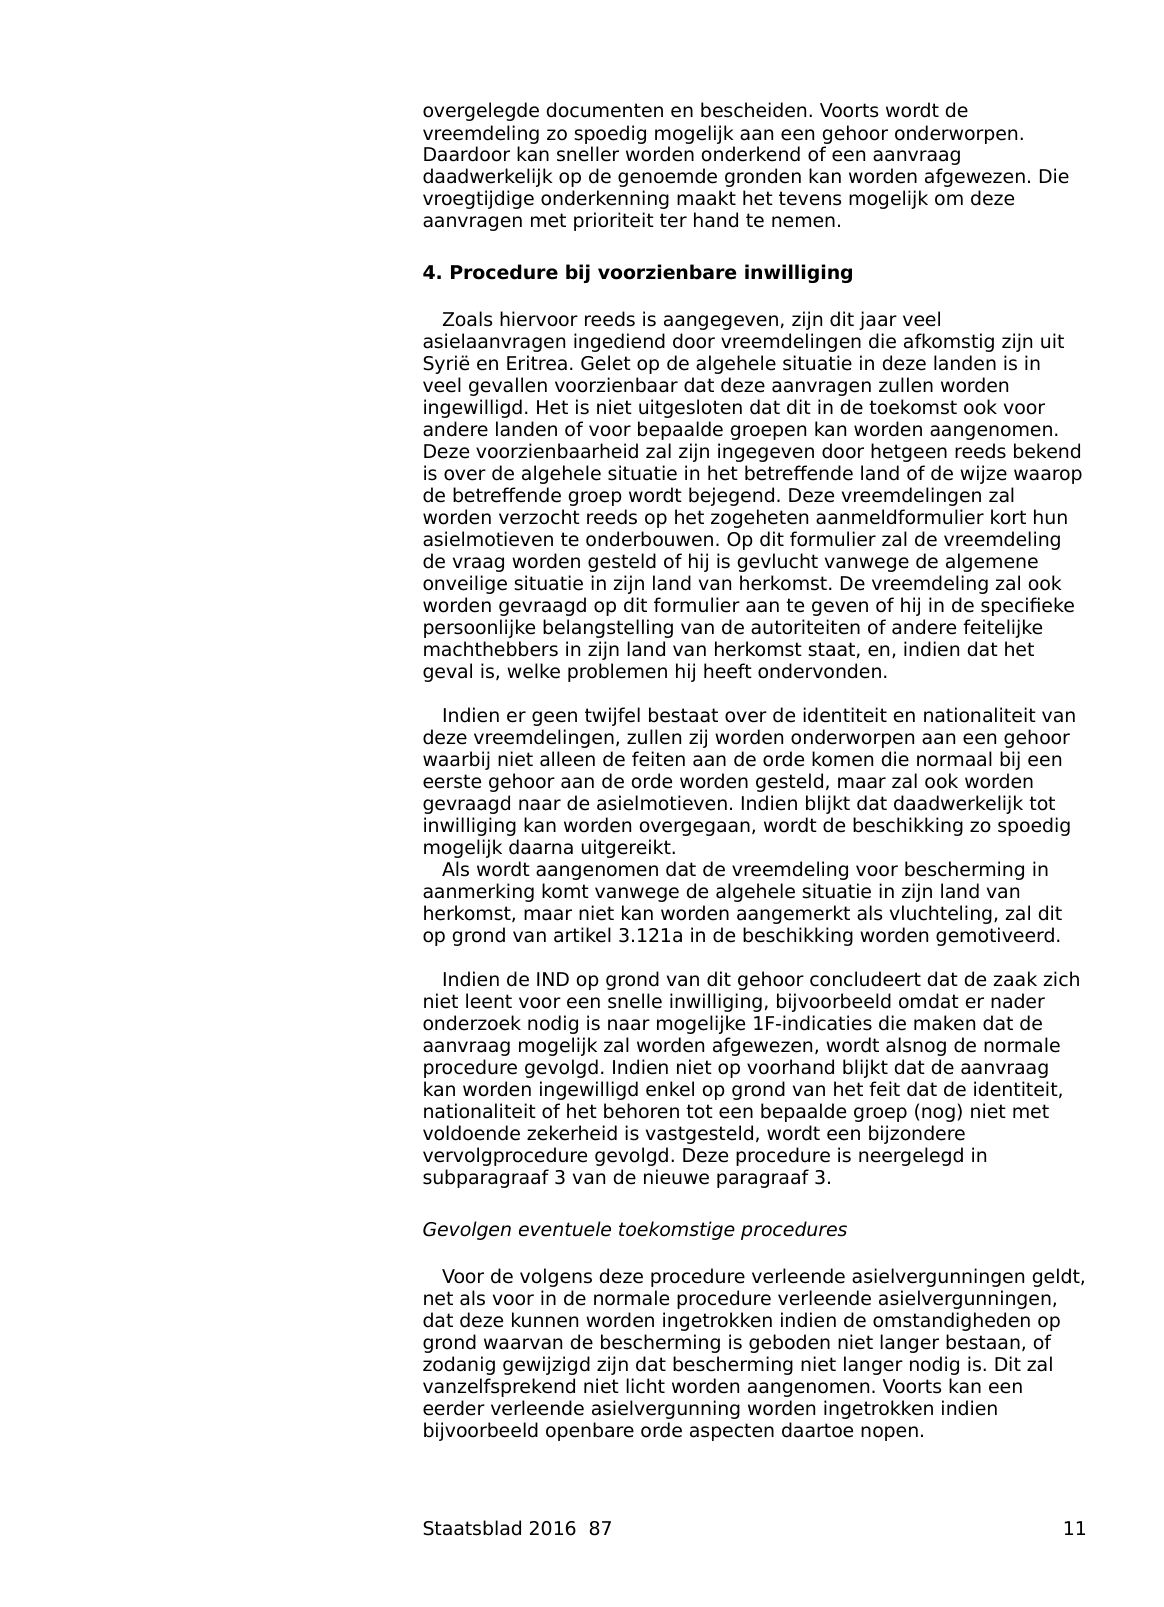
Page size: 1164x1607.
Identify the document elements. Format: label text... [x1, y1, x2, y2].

text Voor de volgens deze procedure verleende asielvergunningen geldt, net als voor in de normale procedure verleende asielvergunningen, dat deze kunnen worden ingetrokken indien de omstandigheden op grond waarvan de bescherming is geboden niet langer bestaan, of zodanig gewijzigd zijn dat bescherming niet langer nodig is. Dit zal vanzelfsprekend niet licht worden aangenomen. Voorts kan een eerder verleende asielvergunning worden ingetrokken indien bijvoorbeeld openbare orde aspecten daartoe nopen. [422, 1266, 1087, 1442]
subtitle Gevolgen eventuele toekomstige procedures [422, 1219, 1087, 1241]
text Indien de IND op grond van dit gehoor concludeert dat de zaak zich niet leent voor een snelle inwilliging, bijvoorbeeld omdat er nader onderzoek nodig is naar mogelijke 1F-indicaties die maken dat de aanvraag mogelijk zal worden afgewezen, wordt alsnog de normale procedure gevolgd. Indien niet op voorhand blijkt dat de aanvraag kan worden ingewilligd enkel op grond van het feit dat de identiteit, nationaliteit of het behoren tot een bepaalde groep (nog) niet met voldoende zekerheid is vastgesteld, wordt een bijzondere vervolgprocedure gevolgd. Deze procedure is neergelegd in subparagraaf 3 van de nieuwe paragraaf 3. [422, 969, 1087, 1189]
text Als wordt aangenomen dat de vreemdeling voor bescherming in aanmerking komt vanwege de algehele situatie in zijn land van herkomst, maar niet kan worden aangemerkt als vluchteling, zal dit op grond van artikel 3.121a in de beschikking worden gemotiveerd. [422, 859, 1087, 947]
text Indien er geen twijfel bestaat over de identiteit en nationaliteit van deze vreemdelingen, zullen zij worden onderworpen aan een gehoor waarbij niet alleen de feiten aan de orde komen die normaal bij een eerste gehoor aan de orde worden gesteld, maar zal ook worden gevraagd naar de asielmotieven. Indien blijkt dat daadwerkelijk tot inwilliging kan worden overgegaan, wordt de beschikking zo spoedig mogelijk daarna uitgereikt. [422, 705, 1087, 859]
text Zoals hiervoor reeds is aangegeven, zijn dit jaar veel asielaanvragen ingediend door vreemdelingen die afkomstig zijn uit Syrië en Eritrea. Gelet op de algehele situatie in deze landen is in veel gevallen voorzienbaar dat deze aanvragen zullen worden ingewilligd. Het is niet uitgesloten dat dit in de toekomst ook voor andere landen of voor bepaalde groepen kan worden aangenomen. Deze voorzienbaarheid zal zijn ingegeven door hetgeen reeds bekend is over de algehele situatie in het betreffende land of de wijze waarop de betreffende groep wordt bejegend. Deze vreemdelingen zal worden verzocht reeds op het zogeheten aanmeldformulier kort hun asielmotieven te onderbouwen. Op dit formulier zal de vreemdeling de vraag worden gesteld of hij is gevlucht vanwege de algemene onveilige situatie in zijn land van herkomst. De vreemdeling zal ook worden gevraagd op dit formulier aan te geven of hij in de specifieke persoonlijke belangstelling van de autoriteiten of andere feitelijke machthebbers in zijn land van herkomst staat, en, indien dat het geval is, welke problemen hij heeft ondervonden. [422, 309, 1087, 683]
text overgelegde documenten en bescheiden. Voorts wordt de vreemdeling zo spoedig mogelijk aan een gehoor onderworpen. Daardoor kan sneller worden onderkend of een aanvraag daadwerkelijk op de genoemde gronden kan worden afgewezen. Die vroegtijdige onderkenning maakt het tevens mogelijk om deze aanvragen met prioriteit ter hand te nemen. [422, 100, 1087, 232]
subtitle 4. Procedure bij voorzienbare inwilliging [422, 262, 1087, 284]
